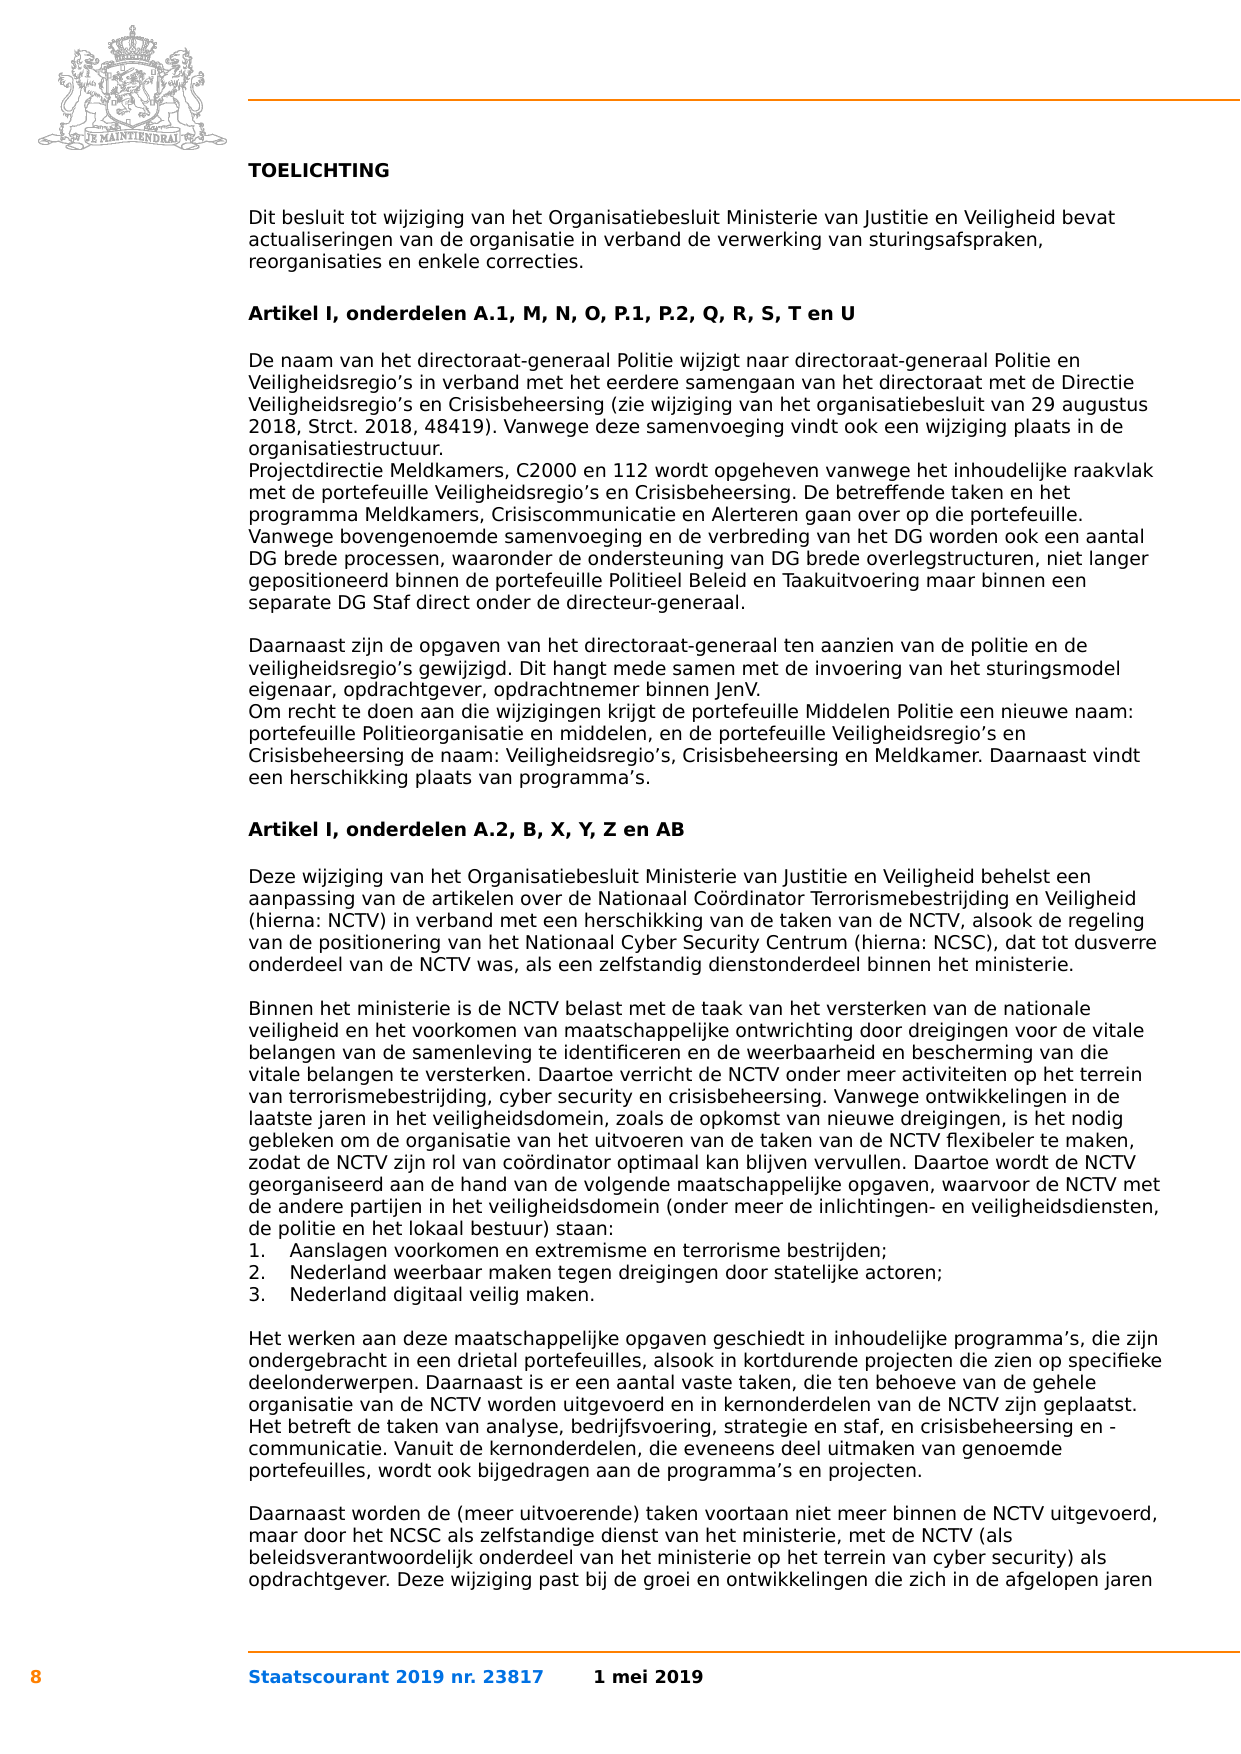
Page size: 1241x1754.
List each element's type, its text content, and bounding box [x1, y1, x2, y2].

subtitle Artikel I, onderdelen A.1, M, N, O, P.1, P.2, Q, R, S, T en U [248, 303, 1163, 325]
text 3. Nederland digitaal veilig maken. [248, 1284, 1163, 1306]
text Daarnaast zijn de opgaven van het directoraat-generaal ten aanzien van de politie en de veiligheidsregio’s gewijzigd. Dit hangt mede samen met de invoering van het sturingsmodel eigenaar, opdrachtgever, opdrachtnemer binnen JenV. [248, 635, 1163, 701]
text De naam van het directoraat-generaal Politie wijzigt naar directoraat-generaal Politie en Veiligheidsregio’s in verband met het eerdere samengaan van het directoraat met de Directie Veiligheidsregio’s en Crisisbeheersing (zie wijziging van het organisatiebesluit van 29 augustus 2018, Strct. 2018, 48419). Vanwege deze samenvoeging vindt ook een wijziging plaats in de organisatiestructuur. [248, 350, 1163, 460]
text Binnen het ministerie is de NCTV belast met de taak van het versterken van de nationale veiligheid en het voorkomen van maatschappelijke ontwrichting door dreigingen voor de vitale belangen van de samenleving te identificeren en de weerbaarheid en bescherming van die vitale belangen te versterken. Daartoe verricht de NCTV onder meer activiteiten op het terrein van terrorismebestrijding, cyber security en crisisbeheersing. Vanwege ontwikkelingen in de laatste jaren in het veiligheidsdomein, zoals de opkomst van nieuwe dreigingen, is het nodig gebleken om de organisatie van het uitvoeren van de taken van de NCTV flexibeler te maken, zodat de NCTV zijn rol van coördinator optimaal kan blijven vervullen. Daartoe wordt de NCTV georganiseerd aan de hand van de volgende maatschappelijke opgaven, waarvoor de NCTV met de andere partijen in het veiligheidsdomein (onder meer de inlichtingen- en veiligheidsdiensten, de politie en het lokaal bestuur) staan: [248, 998, 1163, 1240]
text Deze wijziging van het Organisatiebesluit Ministerie van Justitie en Veiligheid behelst een aanpassing van de artikelen over de Nationaal Coördinator Terrorismebestrijding en Veiligheid (hierna: NCTV) in verband met een herschikking van de taken van de NCTV, alsook de regeling van de positionering van het Nationaal Cyber Security Centrum (hierna: NCSC), dat tot dusverre onderdeel van de NCTV was, als een zelfstandig dienstonderdeel binnen het ministerie. [248, 866, 1163, 976]
subtitle TOELICHTING [248, 160, 1163, 182]
text Dit besluit tot wijziging van het Organisatiebesluit Ministerie van Justitie en Veiligheid bevat actualiseringen van de organisatie in verband de verwerking van sturingsafspraken, reorganisaties en enkele correcties. [248, 207, 1163, 273]
picture [38, 25, 227, 150]
text Projectdirectie Meldkamers, C2000 en 112 wordt opgeheven vanwege het inhoudelijke raakvlak met de portefeuille Veiligheidsregio’s en Crisisbeheersing. De betreffende taken en het programma Meldkamers, Crisiscommunicatie en Alerteren gaan over op die portefeuille. [248, 460, 1163, 526]
text Vanwege bovengenoemde samenvoeging en de verbreding van het DG worden ook een aantal DG brede processen, waaronder de ondersteuning van DG brede overlegstructuren, niet langer gepositioneerd binnen de portefeuille Politieel Beleid en Taakuitvoering maar binnen een separate DG Staf direct onder de directeur-generaal. [248, 526, 1163, 613]
text Daarnaast worden de (meer uitvoerende) taken voortaan niet meer binnen de NCTV uitgevoerd, maar door het NCSC als zelfstandige dienst van het ministerie, met de NCTV (als beleidsverantwoordelijk onderdeel van het ministerie op het terrein van cyber security) als opdrachtgever. Deze wijziging past bij de groei en ontwikkelingen die zich in de afgelopen jaren [248, 1503, 1163, 1591]
text Het werken aan deze maatschappelijke opgaven geschiedt in inhoudelijke programma’s, die zijn ondergebracht in een drietal portefeuilles, alsook in kortdurende projecten die zien op specifieke deelonderwerpen. Daarnaast is er een aantal vaste taken, die ten behoeve van de gehele organisatie van de NCTV worden uitgevoerd en in kernonderdelen van de NCTV zijn geplaatst. Het betreft de taken van analyse, bedrijfsvoering, strategie en staf, en crisisbeheersing en -communicatie. Vanuit de kernonderdelen, die eveneens deel uitmaken van genoemde portefeuilles, wordt ook bijgedragen aan de programma’s en projecten. [248, 1328, 1163, 1481]
text Om recht te doen aan die wijzigingen krijgt de portefeuille Middelen Politie een nieuwe naam: portefeuille Politieorganisatie en middelen, en de portefeuille Veiligheidsregio’s en Crisisbeheersing de naam: Veiligheidsregio’s, Crisisbeheersing en Meldkamer. Daarnaast vindt een herschikking plaats van programma’s. [248, 701, 1163, 789]
text 1. Aanslagen voorkomen en extremisme en terrorisme bestrijden; [248, 1240, 1163, 1262]
subtitle Artikel I, onderdelen A.2, B, X, Y, Z en AB [248, 819, 1163, 841]
text 2. Nederland weerbaar maken tegen dreigingen door statelijke actoren; [248, 1262, 1163, 1284]
